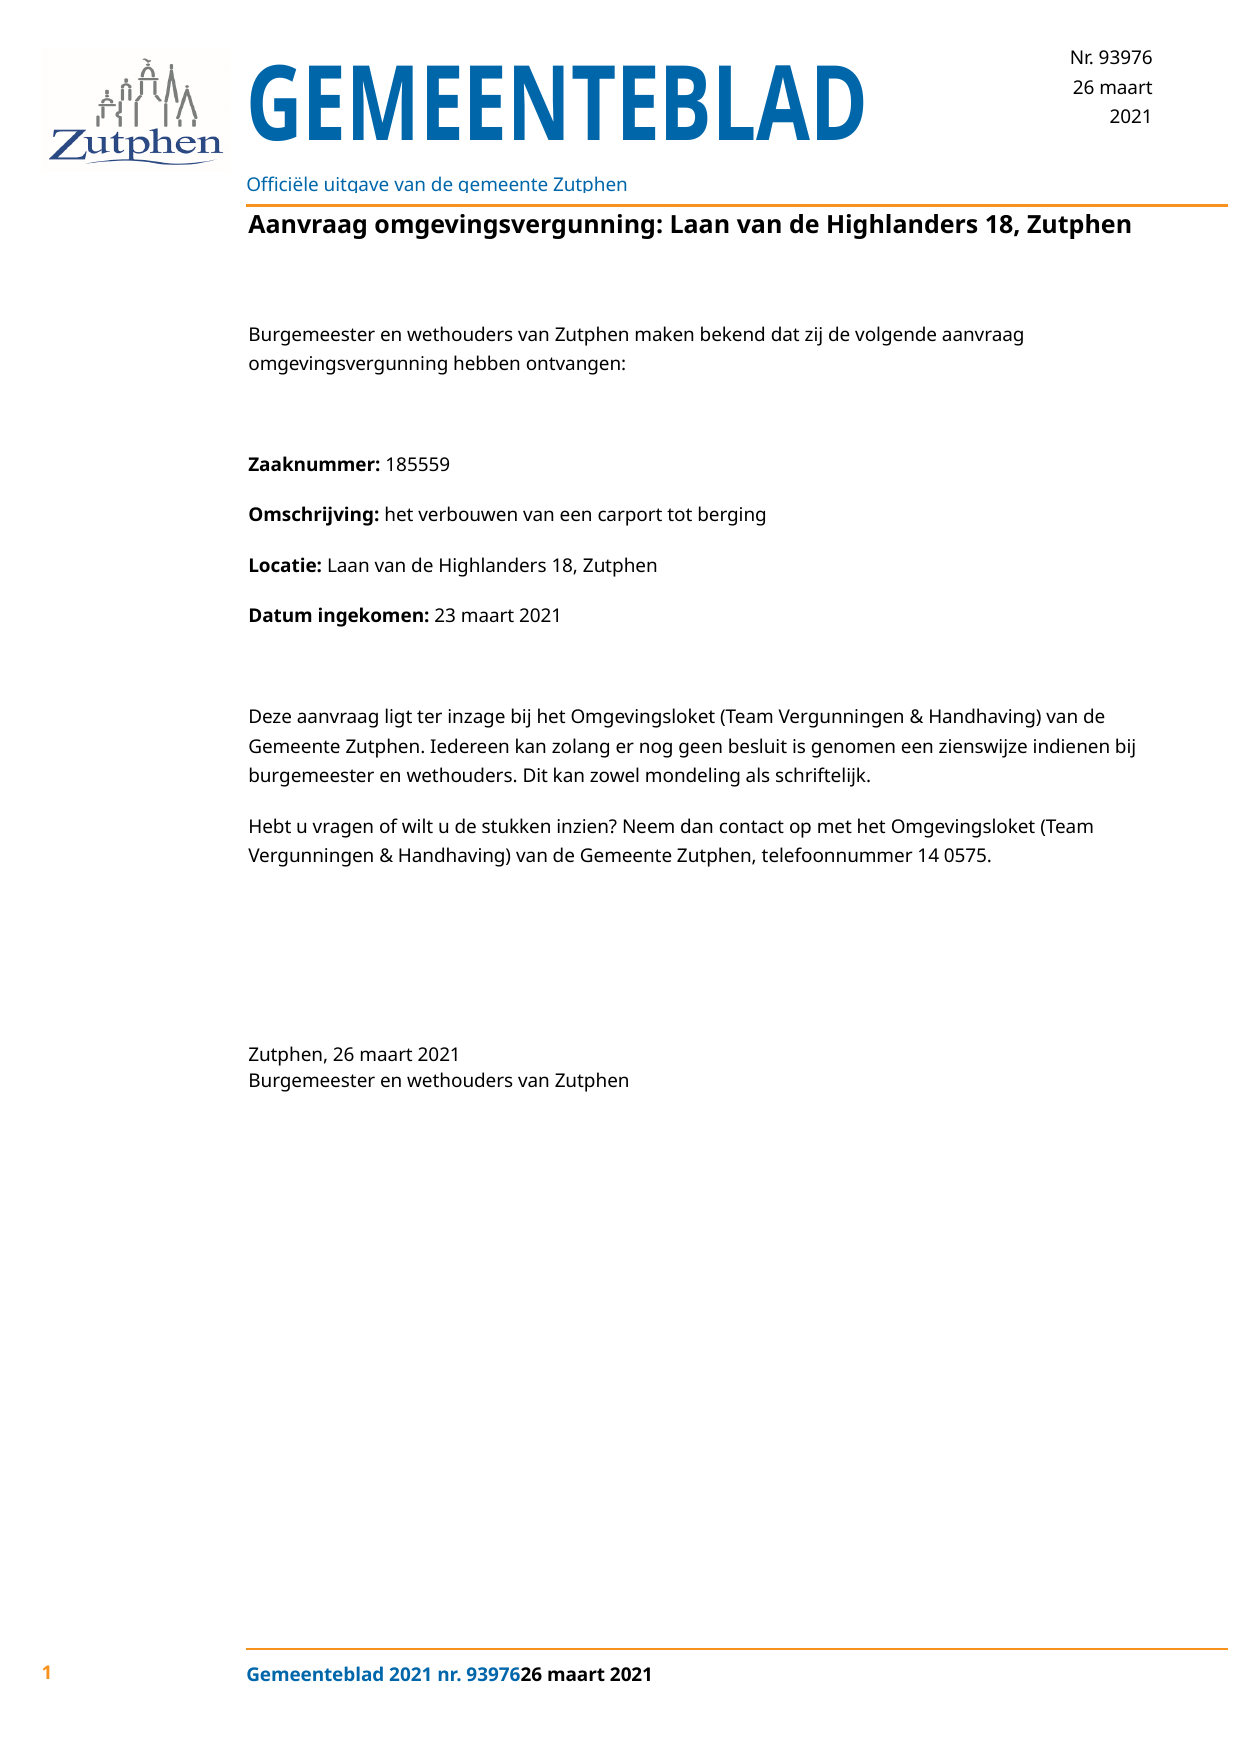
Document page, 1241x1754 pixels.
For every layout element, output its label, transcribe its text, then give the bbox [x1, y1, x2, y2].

text Hebt u vragen of wilt u de stukken inzien? Neem dan contact op met het Omgevingsloket (Team Vergunningen & Handhaving) van de Gemeente Zutphen, telefoonnummer 14 0575. [248, 813, 1152, 868]
picture [41, 47, 231, 172]
text Burgemeester en wethouders van Zutphen [248, 1067, 1152, 1093]
text Zutphen, 26 maart 2021 [248, 1041, 1152, 1067]
text Omschrijving: het verbouwen van een carport tot berging [248, 502, 1152, 527]
text Aanvraag omgevingsvergunning: Laan van de Highlanders 18, Zutphen [248, 207, 1152, 241]
text Zaaknummer: 185559 [248, 451, 1152, 477]
text Locatie: Laan van de Highlanders 18, Zutphen [248, 552, 1152, 578]
text Deze aanvraag ligt ter inzage bij het Omgevingsloket (Team Vergunningen & Handhaving) van de Gemeente Zutphen. Iedereen kan zolang er nog geen besluit is genomen een zienswijze indienen bij burgemeester en wethouders. Dit kan zowel mondeling als schriftelijk. [248, 703, 1152, 788]
text Burgemeester en wethouders van Zutphen maken bekend dat zij de volgende aanvraag omgevingsvergunning hebben ontvangen: [248, 321, 1152, 376]
text Datum ingekomen: 23 maart 2021 [248, 602, 1152, 628]
